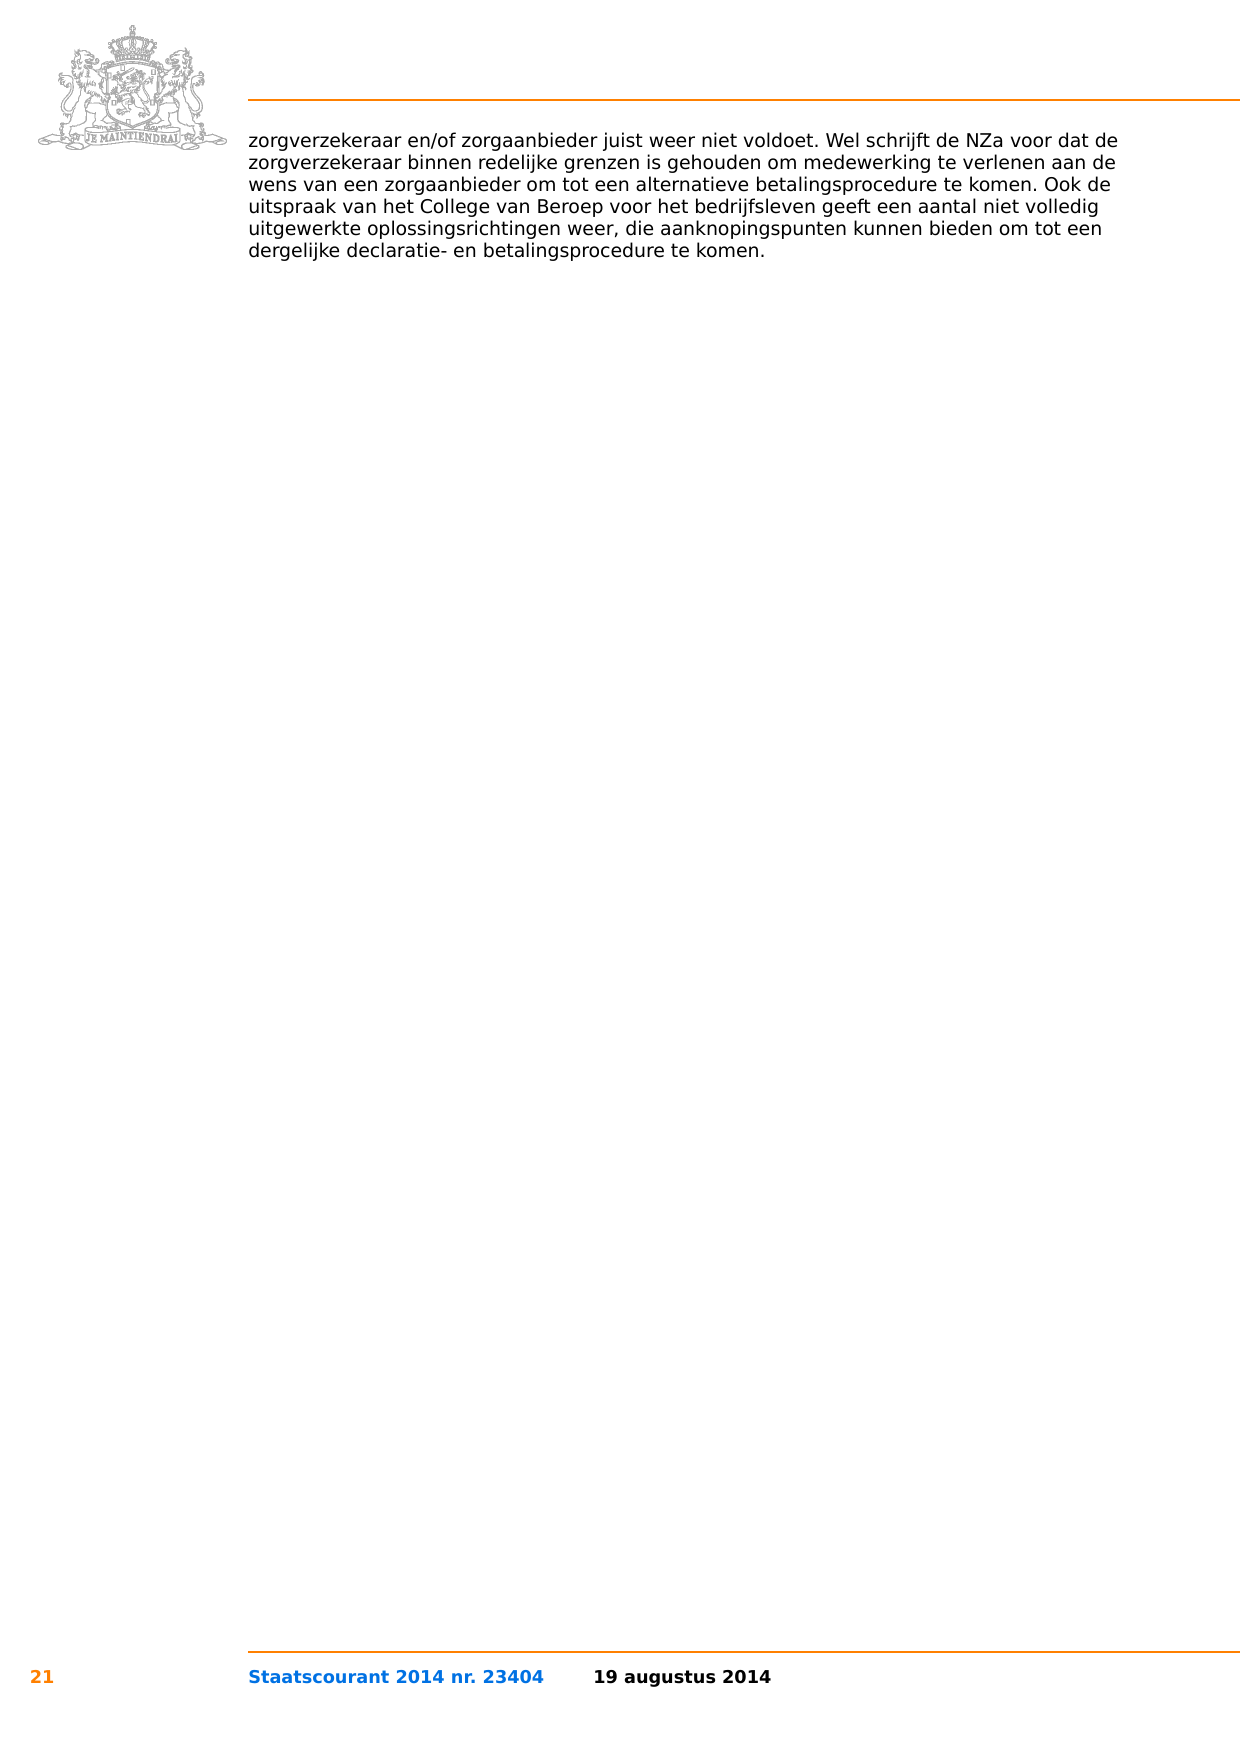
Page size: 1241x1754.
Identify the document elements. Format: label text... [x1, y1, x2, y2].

text zorgverzekeraar en/of zorgaanbieder juist weer niet voldoet. Wel schrijft de NZa voor dat de zorgverzekeraar binnen redelijke grenzen is gehouden om medewerking te verlenen aan de wens van een zorgaanbieder om tot een alternatieve betalingsprocedure te komen. Ook de uitspraak van het College van Beroep voor het bedrijfsleven geeft een aantal niet volledig uitgewerkte oplossingsrichtingen weer, die aanknopingspunten kunnen bieden om tot een dergelijke declaratie- en betalingsprocedure te komen. [248, 130, 1163, 262]
picture [38, 25, 227, 150]
